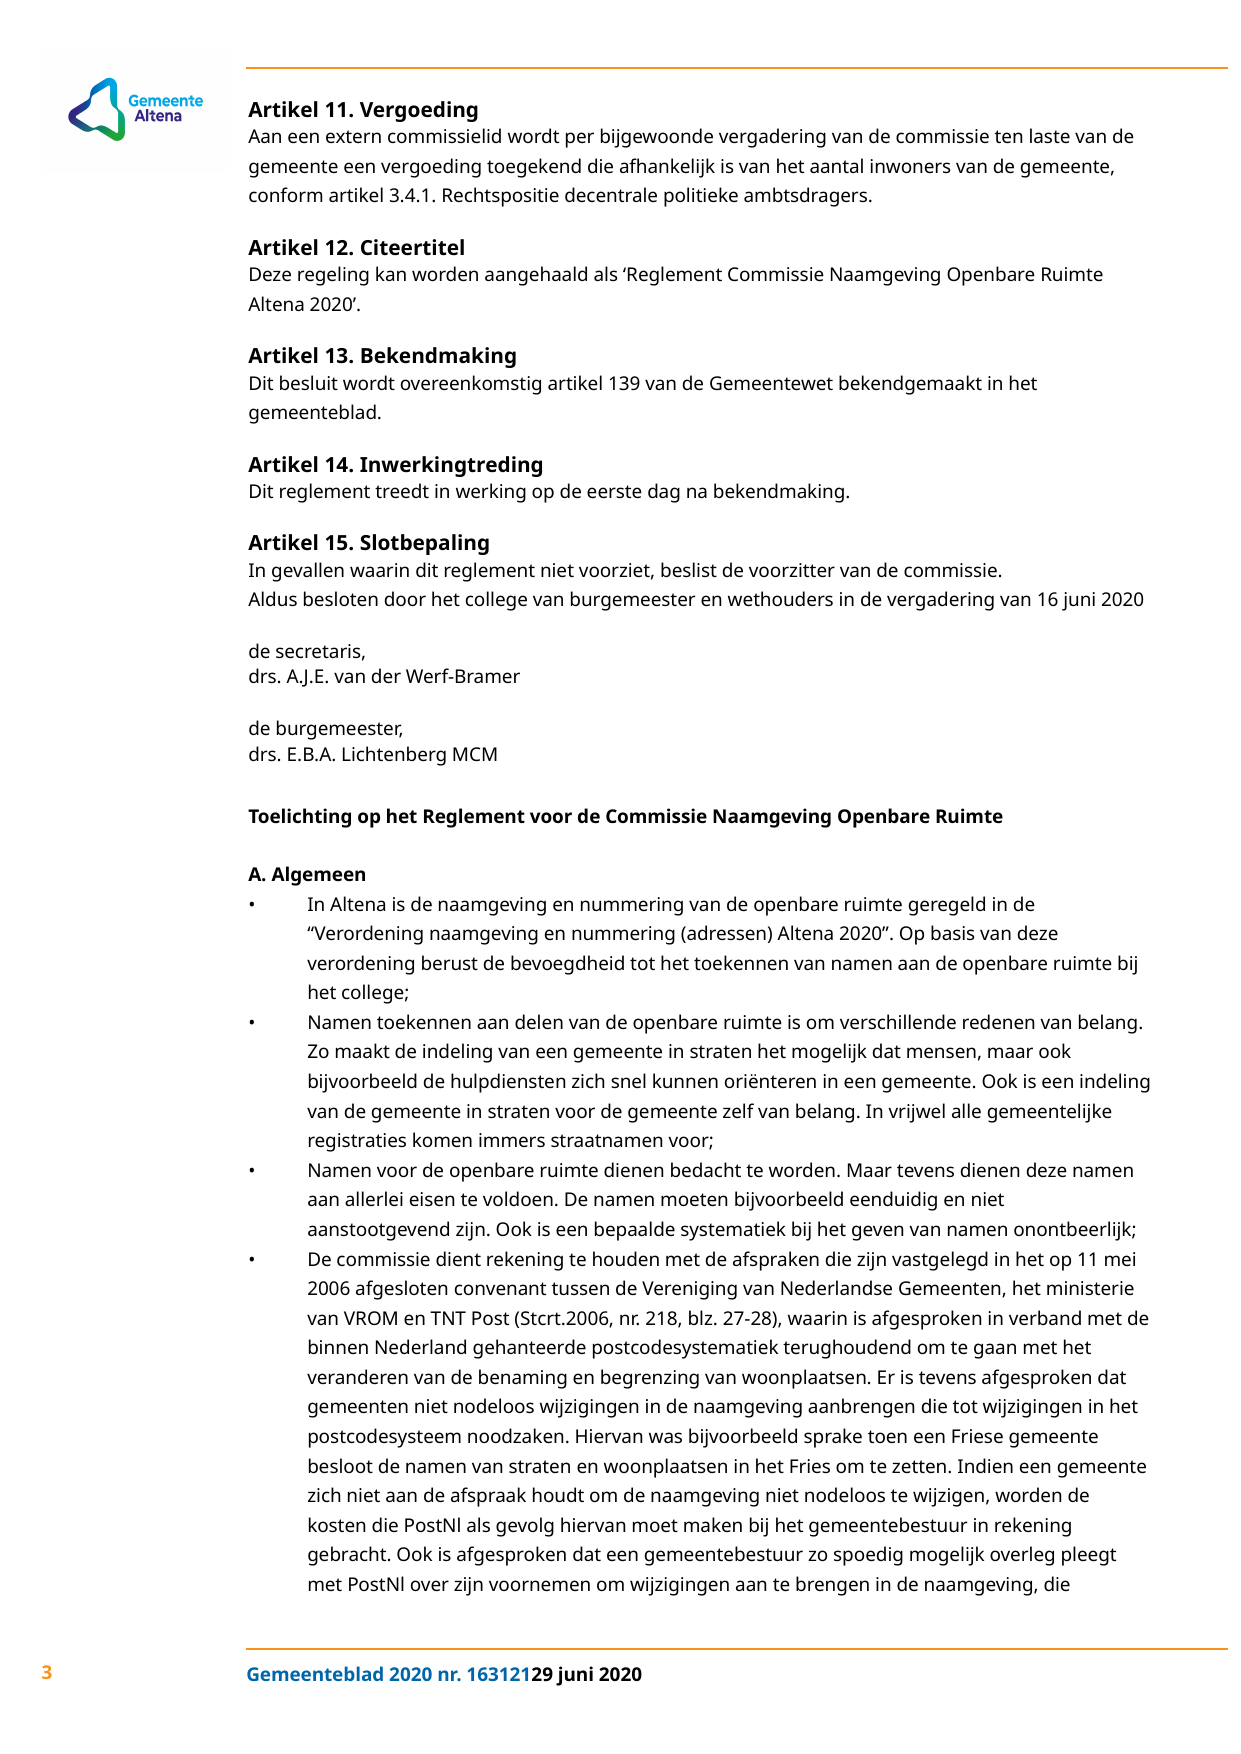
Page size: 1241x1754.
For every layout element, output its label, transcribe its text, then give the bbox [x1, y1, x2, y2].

text Aldus besloten door het college van burgemeester en wethouders in de vergadering van 16 juni 2020 [248, 587, 1152, 612]
text drs. A.J.E. van der Werf-Bramer [248, 664, 1152, 689]
text A. Algemeen [248, 861, 1152, 887]
text Deze regeling kan worden aangehaald als ‘Reglement Commissie Naamgeving Openbare Ruimte Altena 2020’. [248, 261, 1152, 317]
list In Altena is de naamgeving en nummering van de openbare ruimte geregeld in de “Verordening naamgeving en nummering (adressen) Altena 2020”. Op basis van deze verordening berust de bevoegdheid tot het toekennen van namen aan de openbare ruimte bij het college; [248, 891, 1152, 1005]
text de burgemeester, [248, 715, 1152, 741]
text In gevallen waarin dit reglement niet voorziet, beslist de voorzitter van de commissie. [248, 557, 1152, 583]
text Aan een extern commissielid wordt per bijgewoonde vergadering van de commissie ten laste van de gemeente een vergoeding toegekend die afhankelijk is van het aantal inwoners van de gemeente, conform artikel 3.4.1. Rechtspositie decentrale politieke ambtsdragers. [248, 123, 1152, 208]
text Artikel 12. Citeertitel [248, 233, 1152, 261]
text de secretaris, [248, 638, 1152, 664]
text Artikel 14. Inwerkingtreding [248, 450, 1152, 478]
text Toelichting op het Reglement voor de Commissie Naamgeving Openbare Ruimte [248, 792, 1152, 832]
list Namen toekennen aan delen van de openbare ruimte is om verschillende redenen van belang. Zo maakt de indeling van een gemeente in straten het mogelijk dat mensen, maar ook bijvoorbeeld de hulpdiensten zich snel kunnen oriënteren in een gemeente. Ook is een indeling van de gemeente in straten voor de gemeente zelf van belang. In vrijwel alle gemeentelijke registraties komen immers straatnamen voor; [248, 1009, 1152, 1153]
text Artikel 11. Vergoeding [248, 95, 1152, 123]
text Artikel 13. Bekendmaking [248, 341, 1152, 370]
list De commissie dient rekening te houden met de afspraken die zijn vastgelegd in het op 11 mei 2006 afgesloten convenant tussen de Vereniging van Nederlandse Gemeenten, het ministerie van VROM en TNT Post (Stcrt.2006, nr. 218, blz. 27-28), waarin is afgesproken in verband met de binnen Nederland gehanteerde postcodesystematiek terughoudend om te gaan met het veranderen van de benaming en begrenzing van woonplaatsen. Er is tevens afgesproken dat gemeenten niet nodeloos wijzigingen in de naamgeving aanbrengen die tot wijzigingen in het postcodesysteem noodzaken. Hiervan was bijvoorbeeld sprake toen een Friese gemeente besloot de namen van straten en woonplaatsen in het Fries om te zetten. Indien een gemeente zich niet aan de afspraak houdt om de naamgeving niet nodeloos te wijzigen, worden de kosten die PostNl als gevolg hiervan moet maken bij het gemeentebestuur in rekening gebracht. Ook is afgesproken dat een gemeentebestuur zo spoedig mogelijk overleg pleegt met PostNl over zijn voornemen om wijzigingen aan te brengen in de naamgeving, die [248, 1246, 1152, 1597]
text Dit besluit wordt overeenkomstig artikel 139 van de Gemeentewet bekendgemaakt in het gemeenteblad. [248, 370, 1152, 425]
text Dit reglement treedt in werking op de eerste dag na bekendmaking. [248, 478, 1152, 504]
picture [41, 47, 231, 172]
text Artikel 15. Slotbepaling [248, 528, 1152, 557]
list Namen voor de openbare ruimte dienen bedacht te worden. Maar tevens dienen deze namen aan allerlei eisen te voldoen. De namen moeten bijvoorbeeld eenduidig en niet aanstootgevend zijn. Ook is een bepaalde systematiek bij het geven van namen onontbeerlijk; [248, 1157, 1152, 1242]
text drs. E.B.A. Lichtenberg MCM [248, 741, 1152, 767]
